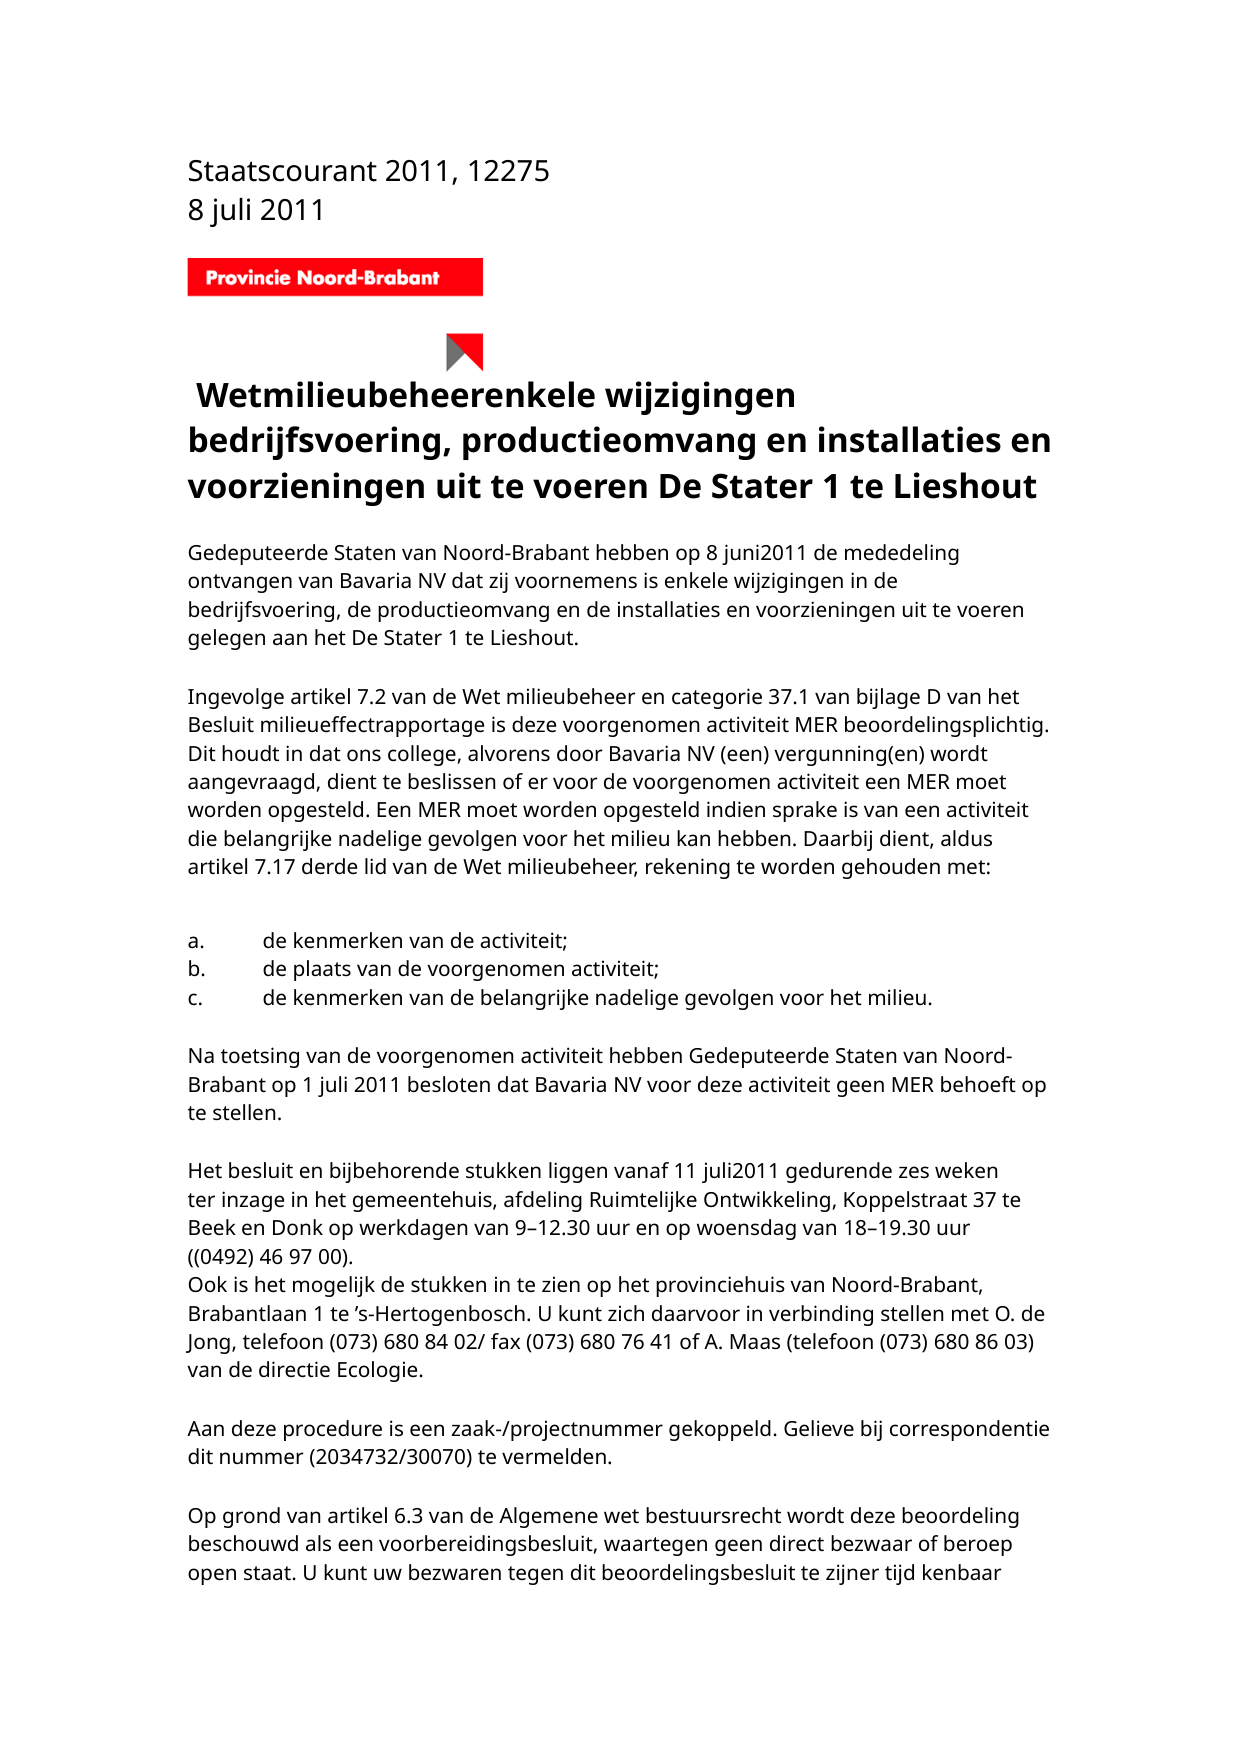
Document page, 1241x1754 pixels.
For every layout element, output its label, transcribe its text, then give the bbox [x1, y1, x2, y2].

picture [187, 258, 484, 372]
list de kenmerken van de belangrijke nadelige gevolgen voor het milieu. [187, 983, 1053, 1011]
list de plaats van de voorgenomen activiteit; [187, 954, 1053, 983]
text Ingevolge artikel 7.2 van de Wet milieubeheer en categorie 37.1 van bijlage D van het Besluit milieueffectrapportage is deze voorgenomen activiteit MER beoordelingsplichtig. Dit houdt in dat ons college, alvorens door Bavaria NV (een) vergunning(en) wordt aangevraagd, dient te beslissen of er voor de voorgenomen activiteit een MER moet worden opgesteld. Een MER moet worden opgesteld indien sprake is van een activiteit die belangrijke nadelige gevolgen voor het milieu kan hebben. Daarbij dient, aldus artikel 7.17 derde lid van de Wet milieubeheer, rekening te worden gehouden met: [187, 682, 1053, 881]
text 8 juli 2011 [187, 190, 1053, 229]
text Aan deze procedure is een zaak-/projectnummer gekoppeld. Gelieve bij correspondentie dit nummer (2034732/30070) te vermelden. [187, 1414, 1053, 1471]
text Gedeputeerde Staten van Noord-Brabant hebben op 8 juni2011 de mededeling ontvangen van Bavaria NV dat zij voornemens is enkele wijzigingen in de bedrijfsvoering, de productieomvang en de installaties en voorzieningen uit te voeren gelegen aan het De Stater 1 te Lieshout. [187, 538, 1053, 652]
subtitle Wetmilieubeheerenkele wijzigingen bedrijfsvoering, productieomvang en installaties en voorzieningen uit te voeren De Stater 1 te Lieshout [187, 271, 1053, 508]
text Het besluit en bijbehorende stukken liggen vanaf 11 juli2011 gedurende zes weken ter inzage in het gemeentehuis, afdeling Ruimtelijke Ontwikkeling, Koppelstraat 37 te Beek en Donk op werkdagen van 9–12.30 uur en op woensdag van 18–19.30 uur ((0492) 46 97 00). [187, 1157, 1053, 1270]
list de kenmerken van de activiteit; [187, 926, 1053, 954]
text Op grond van artikel 6.3 van de Algemene wet bestuursrecht wordt deze beoordeling beschouwd als een voorbereidingsbesluit, waartegen geen direct bezwaar of beroep open staat. U kunt uw bezwaren tegen dit beoordelingsbesluit te zijner tijd kenbaar [187, 1501, 1053, 1586]
text Ook is het mogelijk de stukken in te zien op het provinciehuis van Noord-Brabant, Brabantlaan 1 te ’s-Hertogenbosch. U kunt zich daarvoor in verbinding stellen met O. de Jong, telefoon (073) 680 84 02/ fax (073) 680 76 41 of A. Maas (telefoon (073) 680 86 03) van de directie Ecologie. [187, 1270, 1053, 1384]
text Na toetsing van de voorgenomen activiteit hebben Gedeputeerde Staten van Noord-Brabant op 1 juli 2011 besloten dat Bavaria NV voor deze activiteit geen MER behoeft op te stellen. [187, 1041, 1053, 1127]
text Staatscourant 2011, 12275 [187, 150, 1053, 190]
